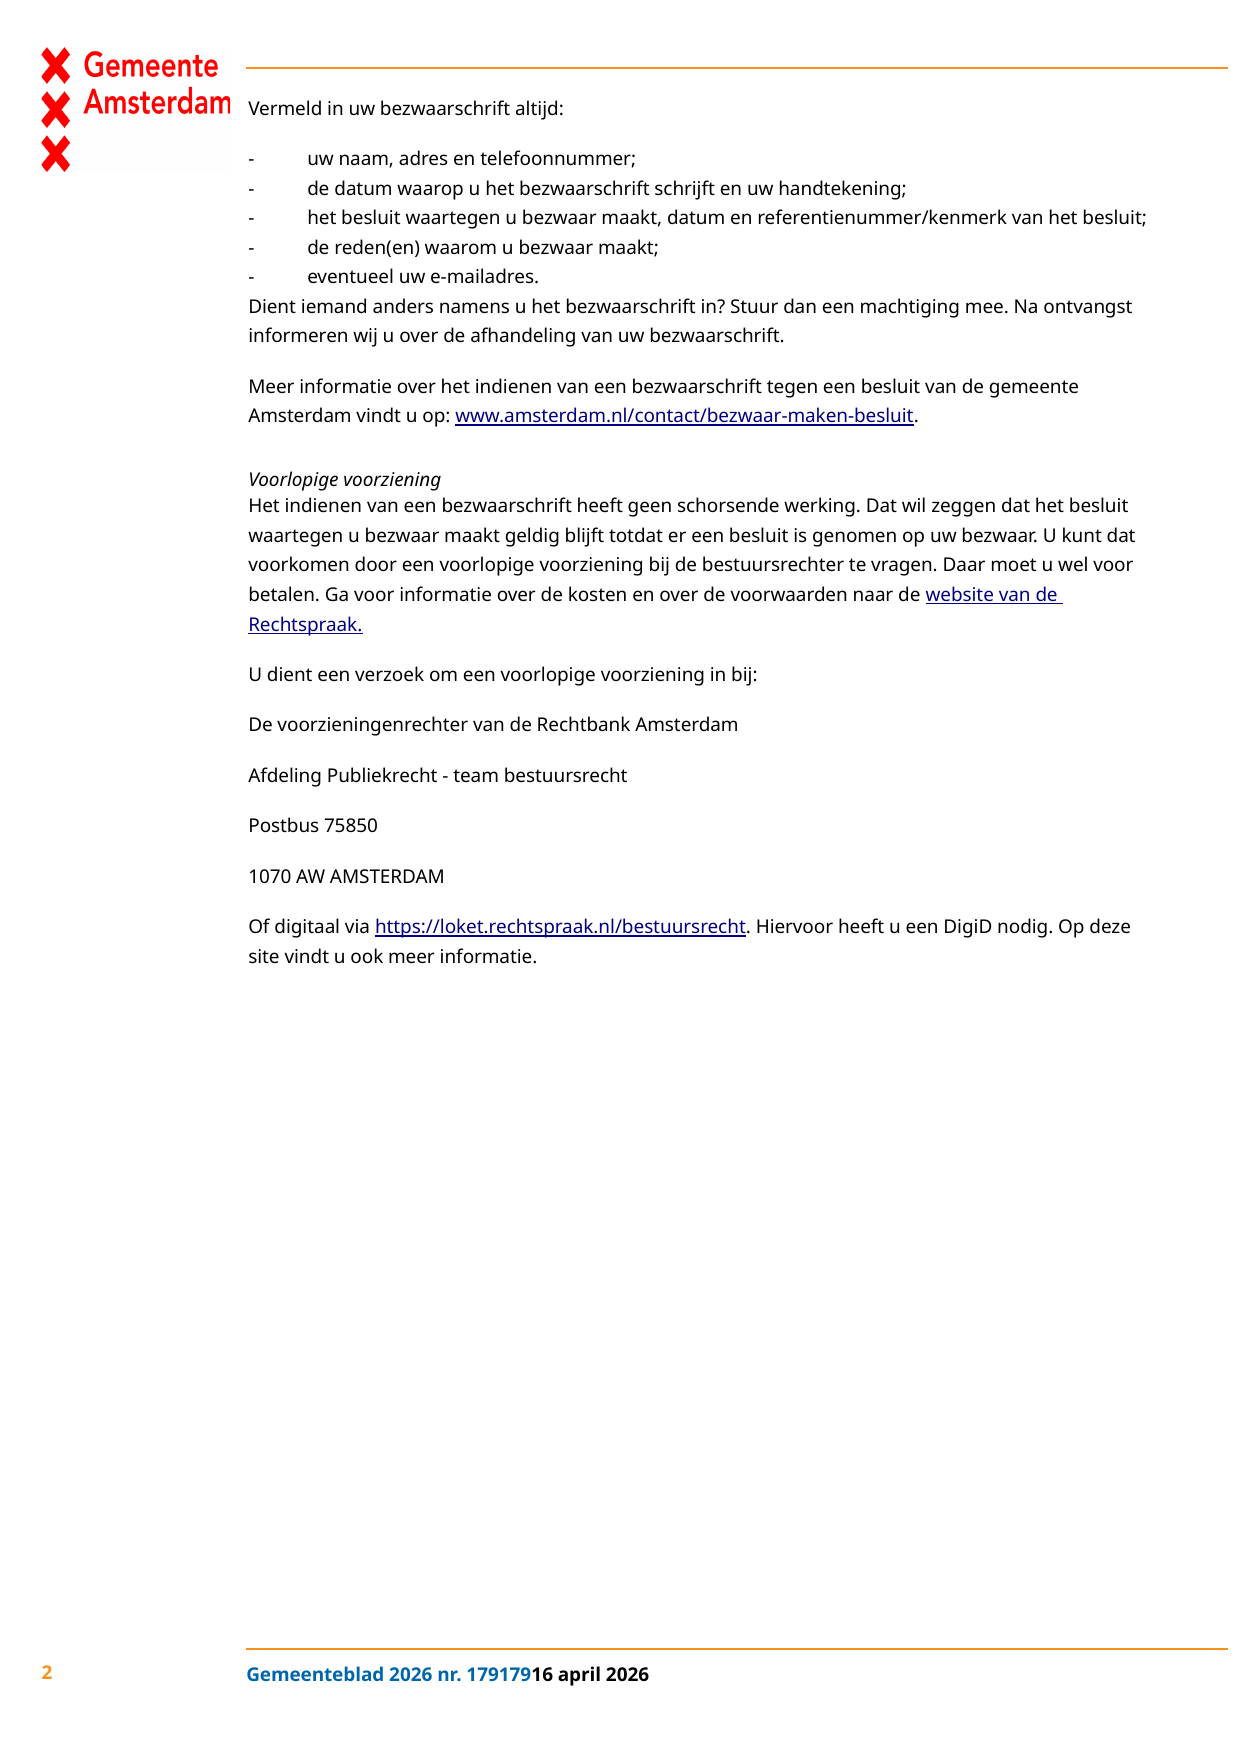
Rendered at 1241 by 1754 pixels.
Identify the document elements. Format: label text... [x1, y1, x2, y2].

text Afdeling Publiekrecht - team bestuursrecht [248, 762, 1152, 788]
text Dient iemand anders namens u het bezwaarschrift in? Stuur dan een machtiging mee. Na ontvangst informeren wij u over de afhandeling van uw bezwaarschrift. [248, 293, 1152, 348]
text De voorzieningenrechter van de Rechtbank Amsterdam [248, 712, 1152, 737]
picture [41, 47, 231, 172]
list uw naam, adres en telefoonnummer; [248, 145, 1152, 171]
list het besluit waartegen u bezwaar maakt, datum en referentienummer/kenmerk van het besluit; [248, 204, 1152, 230]
list de reden(en) waarom u bezwaar maakt; [248, 234, 1152, 260]
list de datum waarop u het bezwaarschrift schrijft en uw handtekening; [248, 175, 1152, 201]
text 1070 AW AMSTERDAM [248, 863, 1152, 888]
text Postbus 75850 [248, 812, 1152, 838]
list eventueel uw e-mailadres. [248, 263, 1152, 289]
text U dient een verzoek om een voorlopige voorziening in bij: [248, 661, 1152, 687]
text Vermeld in uw bezwaarschrift altijd: [248, 95, 1152, 121]
text Voorlopige voorziening [248, 467, 1152, 492]
text Het indienen van een bezwaarschrift heeft geen schorsende werking. Dat wil zeggen dat het besluit waartegen u bezwaar maakt geldig blijft totdat er een besluit is genomen op uw bezwaar. U kunt dat voorkomen door een voorlopige voorziening bij de bestuursrechter te vragen. Daar moet u wel voor betalen. Ga voor informatie over de kosten en over de voorwaarden naar de website van de Rechtspraak. [248, 492, 1152, 636]
text Of digitaal via https://loket.rechtspraak.nl/bestuursrecht. Hiervoor heeft u een DigiD nodig. Op deze site vindt u ook meer informatie. [248, 913, 1152, 968]
text Meer informatie over het indienen van een bezwaarschrift tegen een besluit van de gemeente Amsterdam vindt u op: www.amsterdam.nl/contact/bezwaar-maken-besluit. [248, 373, 1152, 428]
